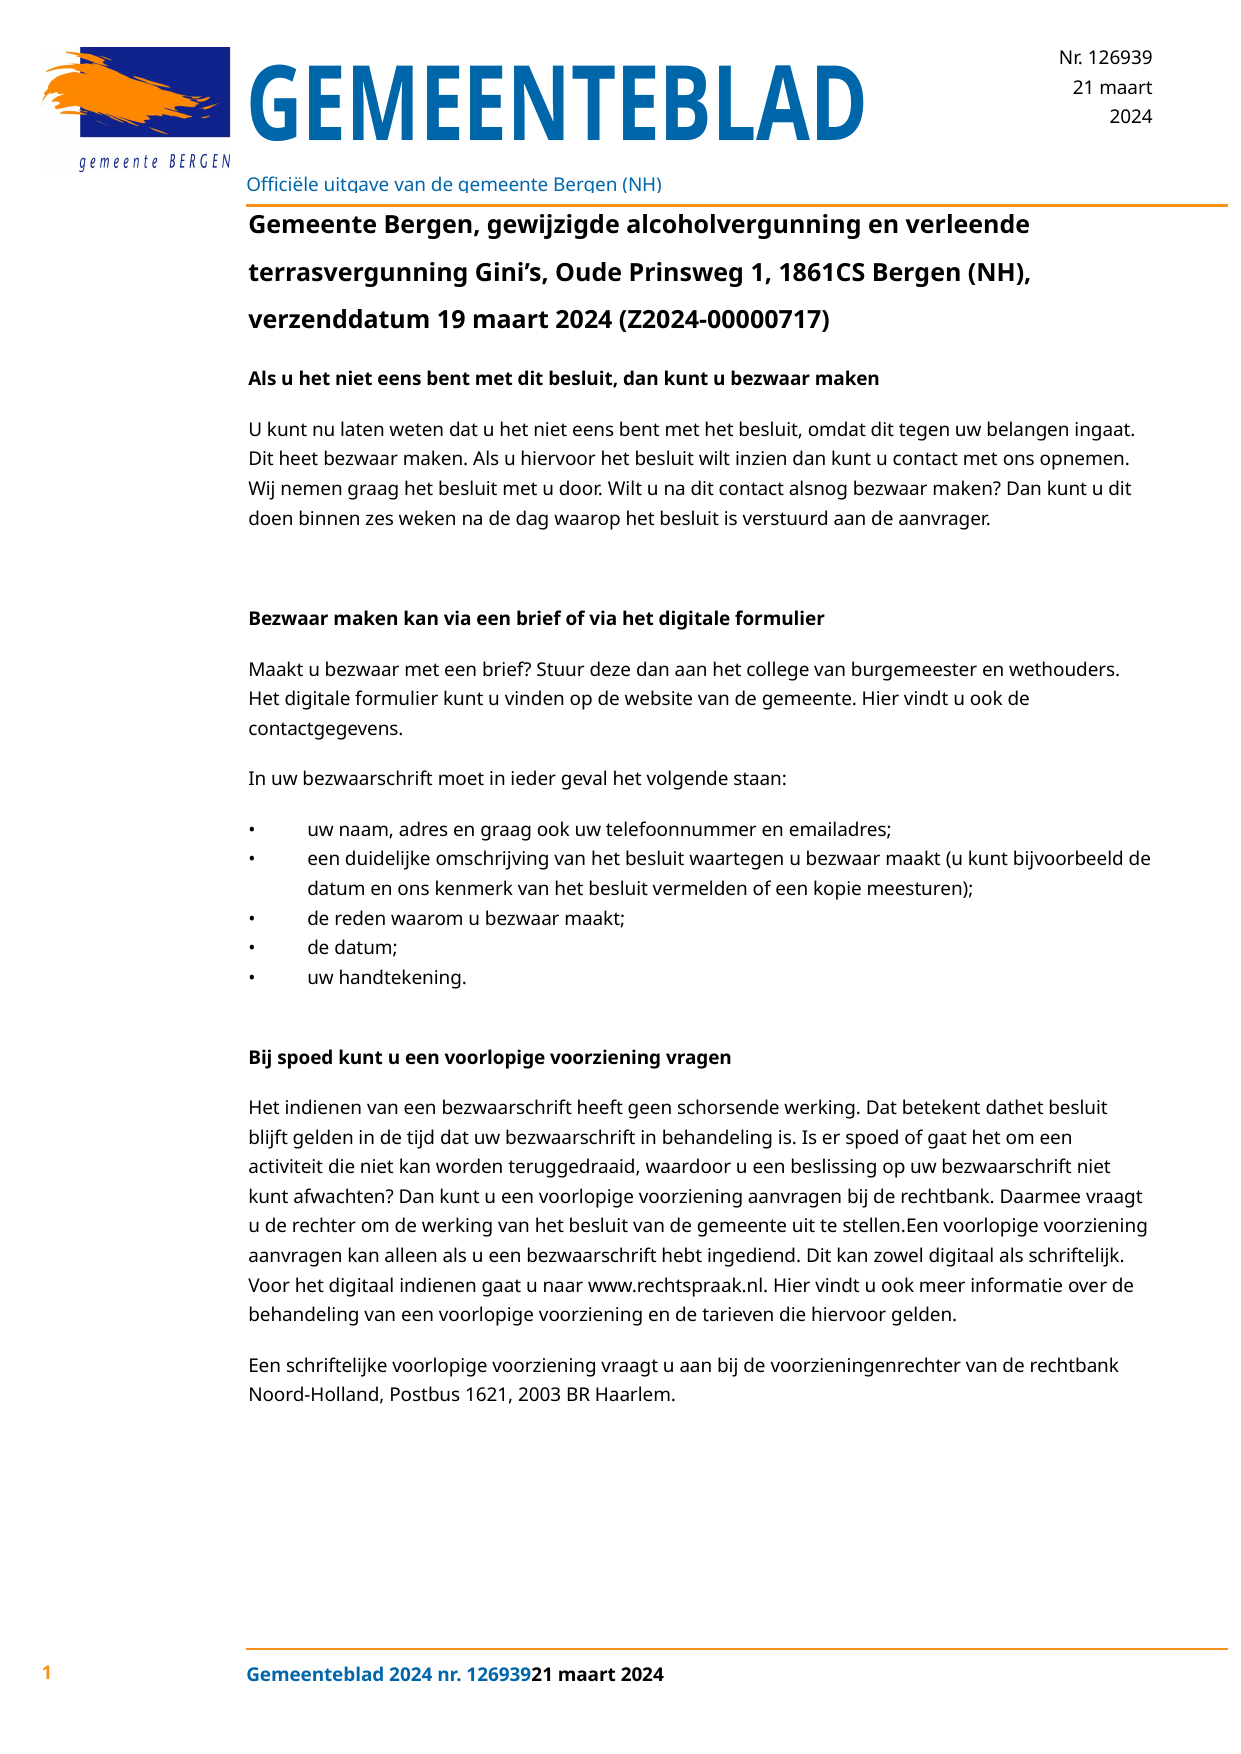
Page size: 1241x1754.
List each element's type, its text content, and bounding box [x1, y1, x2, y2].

text U kunt nu laten weten dat u het niet eens bent met het besluit, omdat dit tegen uw belangen ingaat. Dit heet bezwaar maken. Als u hiervoor het besluit wilt inzien dan kunt u contact met ons opnemen. Wij nemen graag het besluit met u door. Wilt u na dit contact alsnog bezwaar maken? Dan kunt u dit doen binnen zes weken na de dag waarop het besluit is verstuurd aan de aanvrager. [248, 416, 1152, 530]
text Als u het niet eens bent met dit besluit, dan kunt u bezwaar maken [248, 366, 1152, 391]
list de datum; [248, 934, 1152, 960]
list de reden waarom u bezwaar maakt; [248, 905, 1152, 930]
list uw handtekening. [248, 964, 1152, 989]
text Bij spoed kunt u een voorlopige voorziening vragen [248, 1044, 1152, 1069]
text Het indienen van een bezwaarschrift heeft geen schorsende werking. Dat betekent dathet besluit blijft gelden in de tijd dat uw bezwaarschrift in behandeling is. Is er spoed of gaat het om een activiteit die niet kan worden teruggedraaid, waardoor u een beslissing op uw bezwaarschrift niet kunt afwachten? Dan kunt u een voorlopige voorziening aanvragen bij de rechtbank. Daarmee vraagt u de rechter om de werking van het besluit van de gemeente uit te stellen.Een voorlopige voorziening aanvragen kan alleen als u een bezwaarschrift hebt ingediend. Dit kan zowel digitaal als schriftelijk. Voor het digitaal indienen gaat u naar www.rechtspraak.nl. Hier vindt u ook meer informatie over de behandeling van een voorlopige voorziening en de tarieven die hiervoor gelden. [248, 1094, 1152, 1327]
picture [41, 47, 231, 172]
list een duidelijke omschrijving van het besluit waartegen u bezwaar maakt (u kunt bijvoorbeeld de datum en ons kenmerk van het besluit vermelden of een kopie meesturen); [248, 846, 1152, 901]
text Een schriftelijke voorlopige voorziening vraagt u aan bij de voorzieningenrechter van de rechtbank Noord-Holland, Postbus 1621, 2003 BR Haarlem. [248, 1352, 1152, 1407]
text In uw bezwaarschrift moet in ieder geval het volgende staan: [248, 766, 1152, 791]
text Bezwaar maken kan via een brief of via het digitale formulier [248, 606, 1152, 631]
text Gemeente Bergen, gewijzigde alcoholvergunning en verleende terrasvergunning Gini’s, Oude Prinsweg 1, 1861CS Bergen (NH), verzenddatum 19 maart 2024 (Z2024-00000717) [248, 207, 1152, 336]
list uw naam, adres en graag ook uw telefoonnummer en emailadres; [248, 816, 1152, 842]
text Maakt u bezwaar met een brief? Stuur deze dan aan het college van burgemeester en wethouders. Het digitale formulier kunt u vinden op de website van de gemeente. Hier vindt u ook de contactgegevens. [248, 656, 1152, 741]
